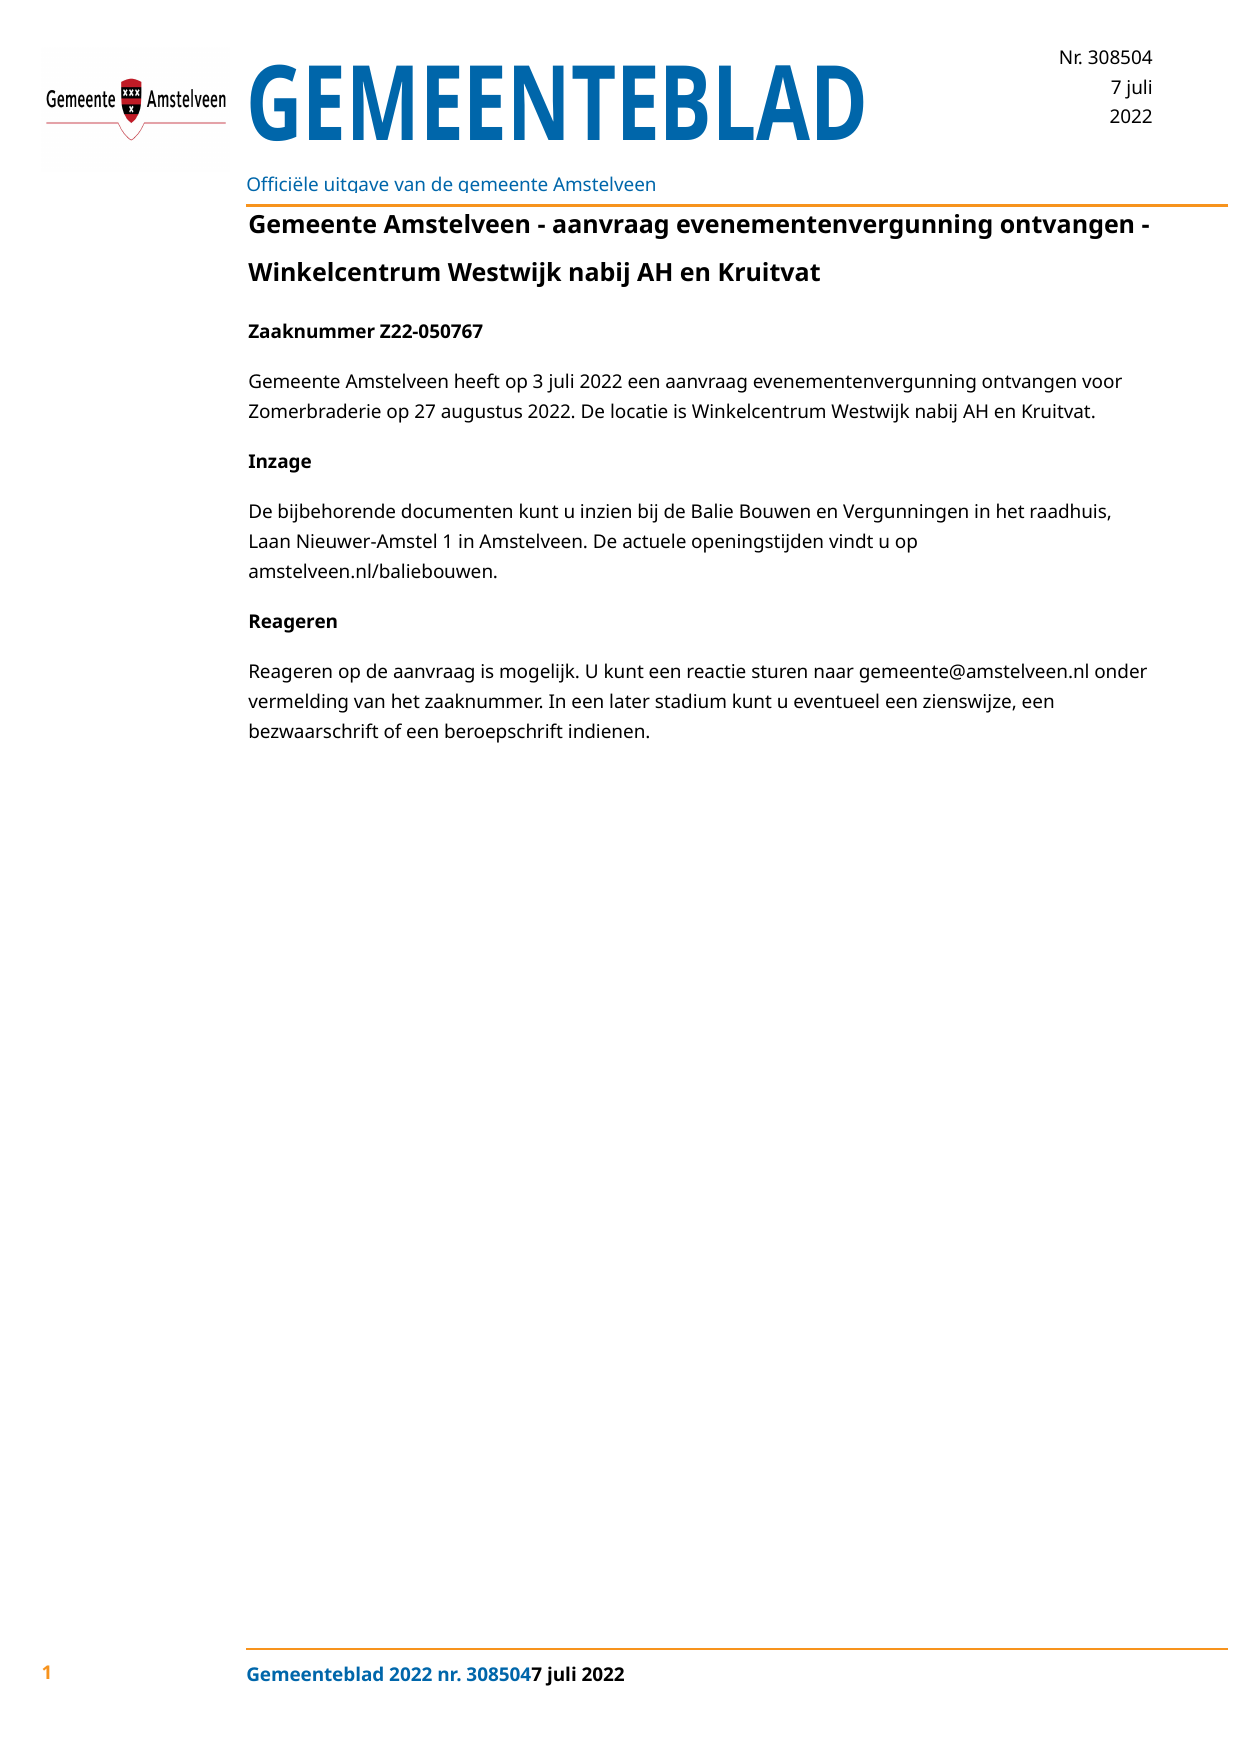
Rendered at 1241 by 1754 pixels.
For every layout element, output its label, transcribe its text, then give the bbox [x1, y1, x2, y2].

text Reageren [248, 608, 1152, 634]
text Inzage [248, 448, 1152, 474]
picture [41, 47, 231, 172]
text De bijbehorende documenten kunt u inzien bij de Balie Bouwen en Vergunningen in het raadhuis, Laan Nieuwer-Amstel 1 in Amstelveen. De actuele openingstijden vindt u op amstelveen.nl/baliebouwen. [248, 499, 1152, 584]
text Zaaknummer Z22-050767 [248, 318, 1152, 344]
text Gemeente Amstelveen - aanvraag evenementenvergunning ontvangen - Winkelcentrum Westwijk nabij AH en Kruitvat [248, 207, 1152, 288]
text Reageren op de aanvraag is mogelijk. U kunt een reactie sturen naar gemeente@amstelveen.nl onder vermelding van het zaaknummer. In een later stadium kunt u eventueel een zienswijze, een bezwaarschrift of een beroepschrift indienen. [248, 659, 1152, 744]
text Gemeente Amstelveen heeft op 3 juli 2022 een aanvraag evenementenvergunning ontvangen voor Zomerbraderie op 27 augustus 2022. De locatie is Winkelcentrum Westwijk nabij AH en Kruitvat. [248, 368, 1152, 424]
